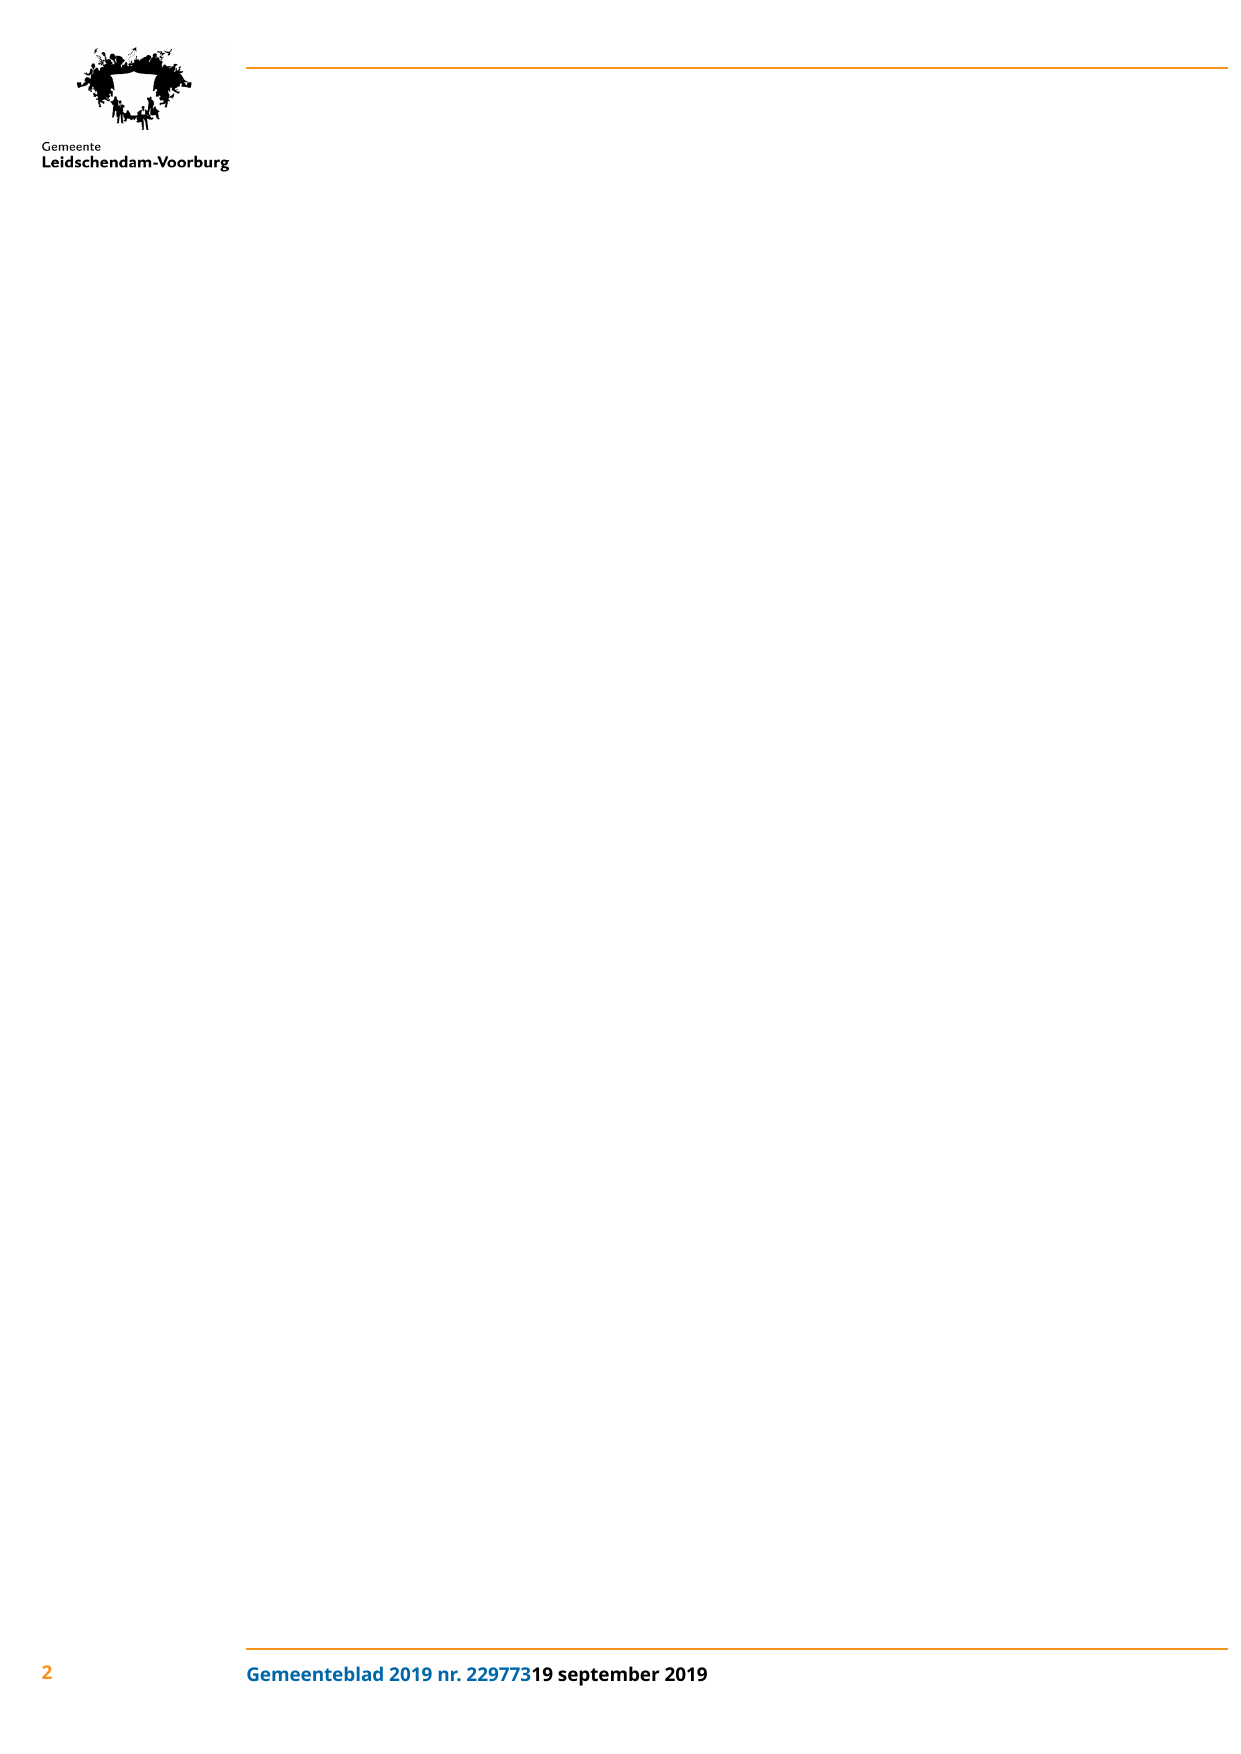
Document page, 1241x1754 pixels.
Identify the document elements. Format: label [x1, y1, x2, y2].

picture [41, 47, 231, 172]
